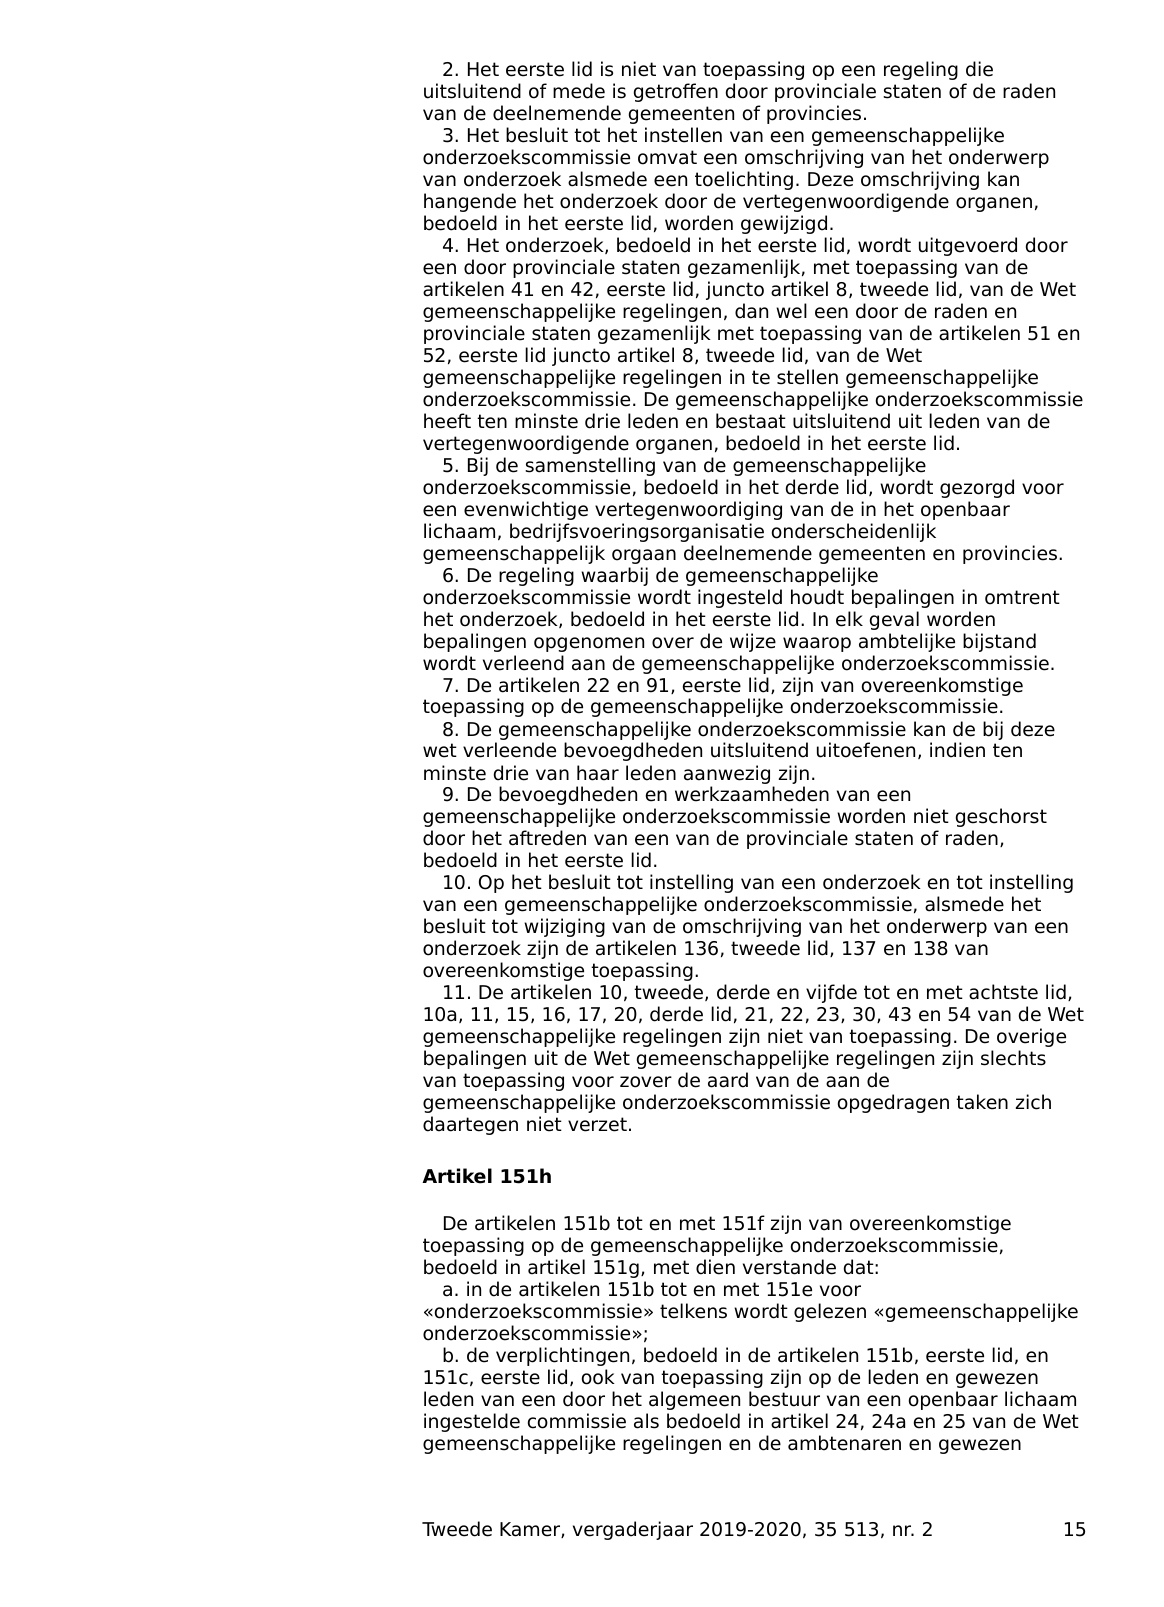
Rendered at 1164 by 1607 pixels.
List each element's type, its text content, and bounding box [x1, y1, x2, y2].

text 7. De artikelen 22 en 91, eerste lid, zijn van overeenkomstige toepassing op de gemeenschappelijke onderzoekscommissie. [422, 674, 1087, 718]
subtitle Artikel 151h [422, 1166, 1087, 1188]
text 5. Bij de samenstelling van de gemeenschappelijke onderzoekscommissie, bedoeld in het derde lid, wordt gezorgd voor een evenwichtige vertegenwoordiging van de in het openbaar lichaam, bedrijfsvoeringsorganisatie onderscheidenlijk gemeenschappelijk orgaan deelnemende gemeenten en provincies. [422, 455, 1087, 564]
text b. de verplichtingen, bedoeld in de artikelen 151b, eerste lid, en 151c, eerste lid, ook van toepassing zijn op de leden en gewezen leden van een door het algemeen bestuur van een openbaar lichaam ingestelde commissie als bedoeld in artikel 24, 24a en 25 van de Wet gemeenschappelijke regelingen en de ambtenaren en gewezen [422, 1345, 1087, 1455]
text De artikelen 151b tot en met 151f zijn van overeenkomstige toepassing op de gemeenschappelijke onderzoekscommissie, bedoeld in artikel 151g, met dien verstande dat: [422, 1213, 1087, 1279]
text 3. Het besluit tot het instellen van een gemeenschappelijke onderzoekscommissie omvat een omschrijving van het onderwerp van onderzoek alsmede een toelichting. Deze omschrijving kan hangende het onderzoek door de vertegenwoordigende organen, bedoeld in het eerste lid, worden gewijzigd. [422, 125, 1087, 235]
text 10. Op het besluit tot instelling van een onderzoek en tot instelling van een gemeenschappelijke onderzoekscommissie, alsmede het besluit tot wijziging van de omschrijving van het onderwerp van een onderzoek zijn de artikelen 136, tweede lid, 137 en 138 van overeenkomstige toepassing. [422, 872, 1087, 982]
text 9. De bevoegdheden en werkzaamheden van een gemeenschappelijke onderzoekscommissie worden niet geschorst door het aftreden van een van de provinciale staten of raden, bedoeld in het eerste lid. [422, 784, 1087, 872]
text 8. De gemeenschappelijke onderzoekscommissie kan de bij deze wet verleende bevoegdheden uitsluitend uitoefenen, indien ten minste drie van haar leden aanwezig zijn. [422, 718, 1087, 784]
text 6. De regeling waarbij de gemeenschappelijke onderzoekscommissie wordt ingesteld houdt bepalingen in omtrent het onderzoek, bedoeld in het eerste lid. In elk geval worden bepalingen opgenomen over de wijze waarop ambtelijke bijstand wordt verleend aan de gemeenschappelijke onderzoekscommissie. [422, 564, 1087, 674]
text 4. Het onderzoek, bedoeld in het eerste lid, wordt uitgevoerd door een door provinciale staten gezamenlijk, met toepassing van de artikelen 41 en 42, eerste lid, juncto artikel 8, tweede lid, van de Wet gemeenschappelijke regelingen, dan wel een door de raden en provinciale staten gezamenlijk met toepassing van de artikelen 51 en 52, eerste lid juncto artikel 8, tweede lid, van de Wet gemeenschappelijke regelingen in te stellen gemeenschappelijke onderzoekscommissie. De gemeenschappelijke onderzoekscommissie heeft ten minste drie leden en bestaat uitsluitend uit leden van de vertegenwoordigende organen, bedoeld in het eerste lid. [422, 235, 1087, 455]
text 2. Het eerste lid is niet van toepassing op een regeling die uitsluitend of mede is getroffen door provinciale staten of de raden van de deelnemende gemeenten of provincies. [422, 59, 1087, 125]
text 11. De artikelen 10, tweede, derde en vijfde tot en met achtste lid, 10a, 11, 15, 16, 17, 20, derde lid, 21, 22, 23, 30, 43 en 54 van de Wet gemeenschappelijke regelingen zijn niet van toepassing. De overige bepalingen uit de Wet gemeenschappelijke regelingen zijn slechts van toepassing voor zover de aard van de aan de gemeenschappelijke onderzoekscommissie opgedragen taken zich daartegen niet verzet. [422, 982, 1087, 1136]
text a. in de artikelen 151b tot en met 151e voor «onderzoekscommissie» telkens wordt gelezen «gemeenschappelijke onderzoekscommissie»; [422, 1279, 1087, 1345]
